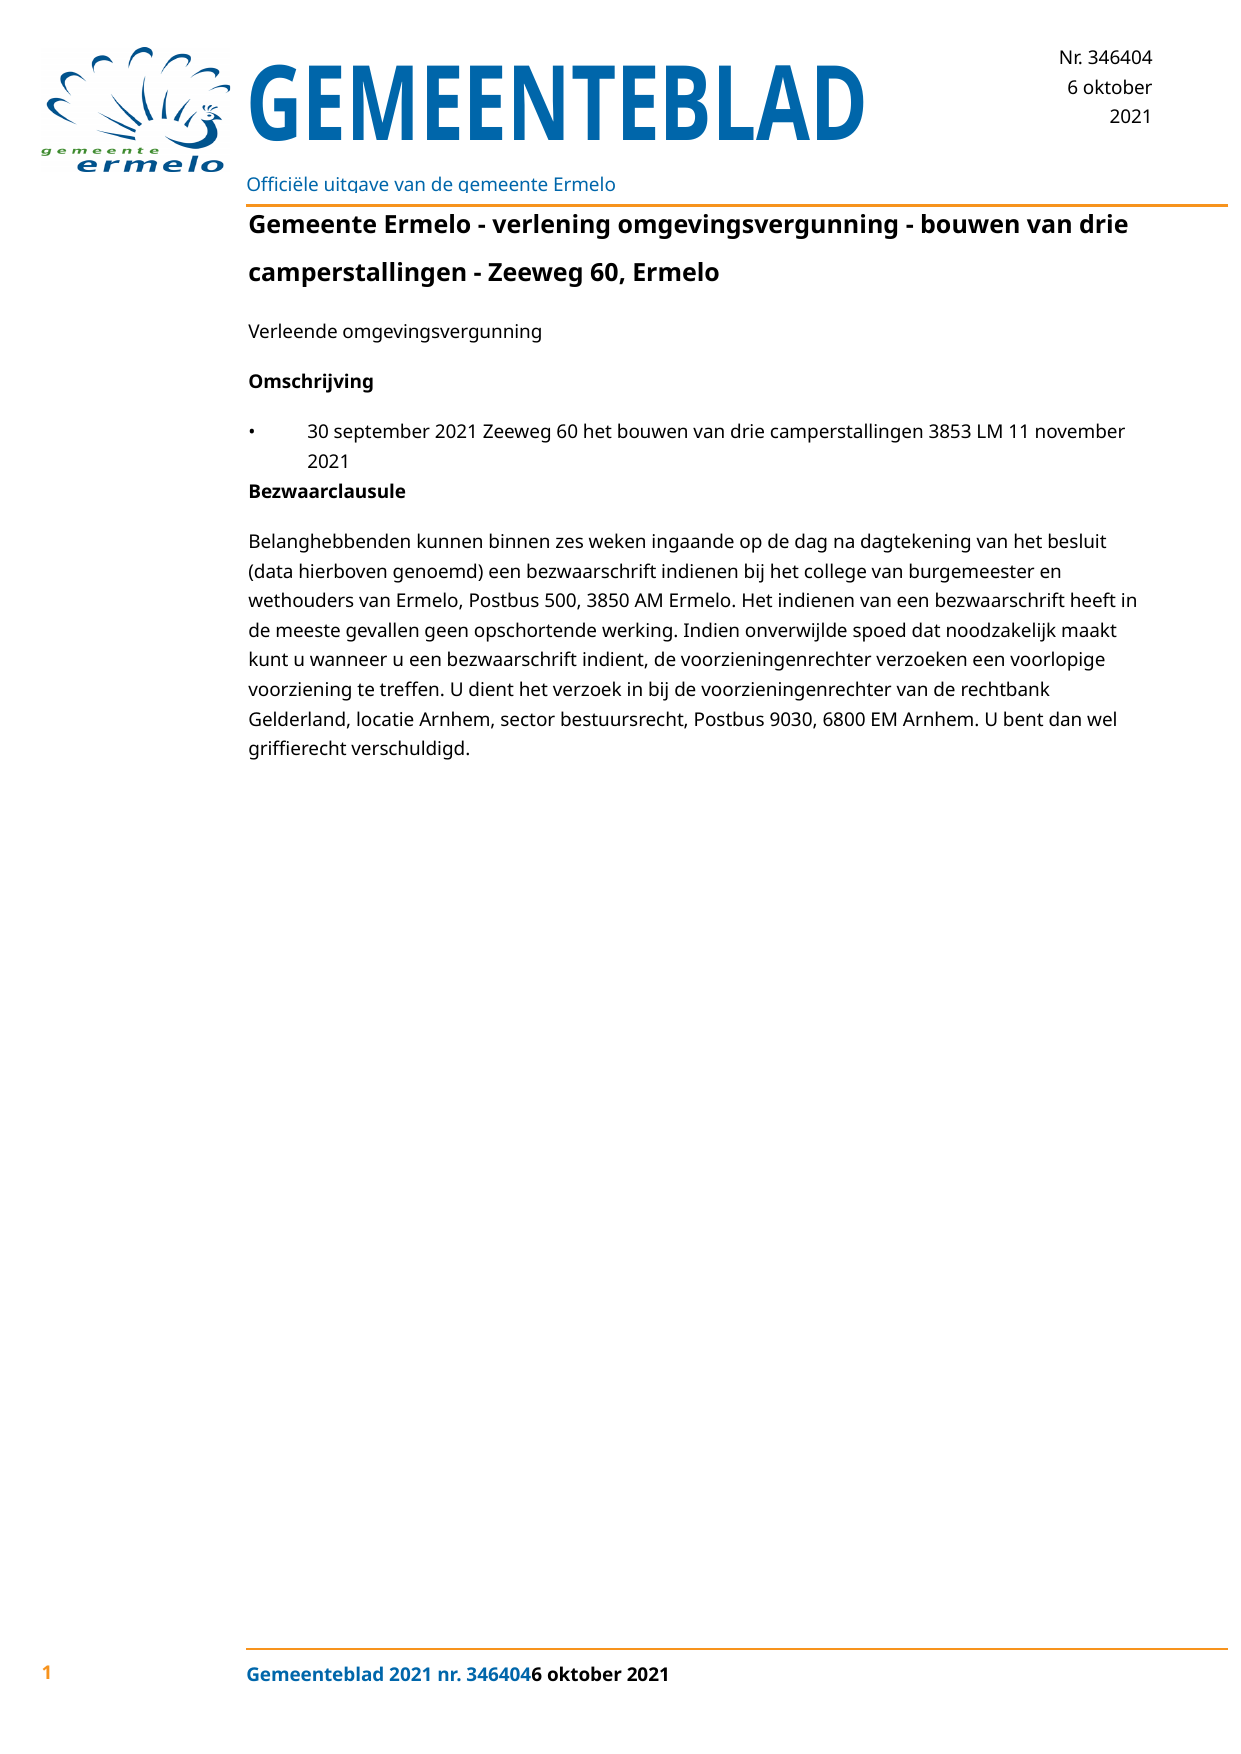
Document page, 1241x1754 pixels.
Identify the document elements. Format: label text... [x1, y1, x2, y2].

text Verleende omgevingsvergunning [248, 318, 1152, 344]
text Omschrijving [248, 368, 1152, 394]
list 30 september 2021 Zeeweg 60 het bouwen van drie camperstallingen 3853 LM 11 november 2021 [248, 419, 1152, 474]
picture [41, 47, 231, 172]
text Belanghebbenden kunnen binnen zes weken ingaande op de dag na dagtekening van het besluit (data hierboven genoemd) een bezwaarschrift indienen bij het college van burgemeester en wethouders van Ermelo, Postbus 500, 3850 AM Ermelo. Het indienen van een bezwaarschrift heeft in de meeste gevallen geen opschortende werking. Indien onverwijlde spoed dat noodzakelijk maakt kunt u wanneer u een bezwaarschrift indient, de voorzieningenrechter verzoeken een voorlopige voorziening te treffen. U dient het verzoek in bij de voorzieningenrechter van de rechtbank Gelderland, locatie Arnhem, sector bestuursrecht, Postbus 9030, 6800 EM Arnhem. U bent dan wel griffierecht verschuldigd. [248, 528, 1152, 761]
text Gemeente Ermelo - verlening omgevingsvergunning - bouwen van drie camperstallingen - Zeeweg 60, Ermelo [248, 207, 1152, 288]
text Bezwaarclausule [248, 478, 1152, 504]
